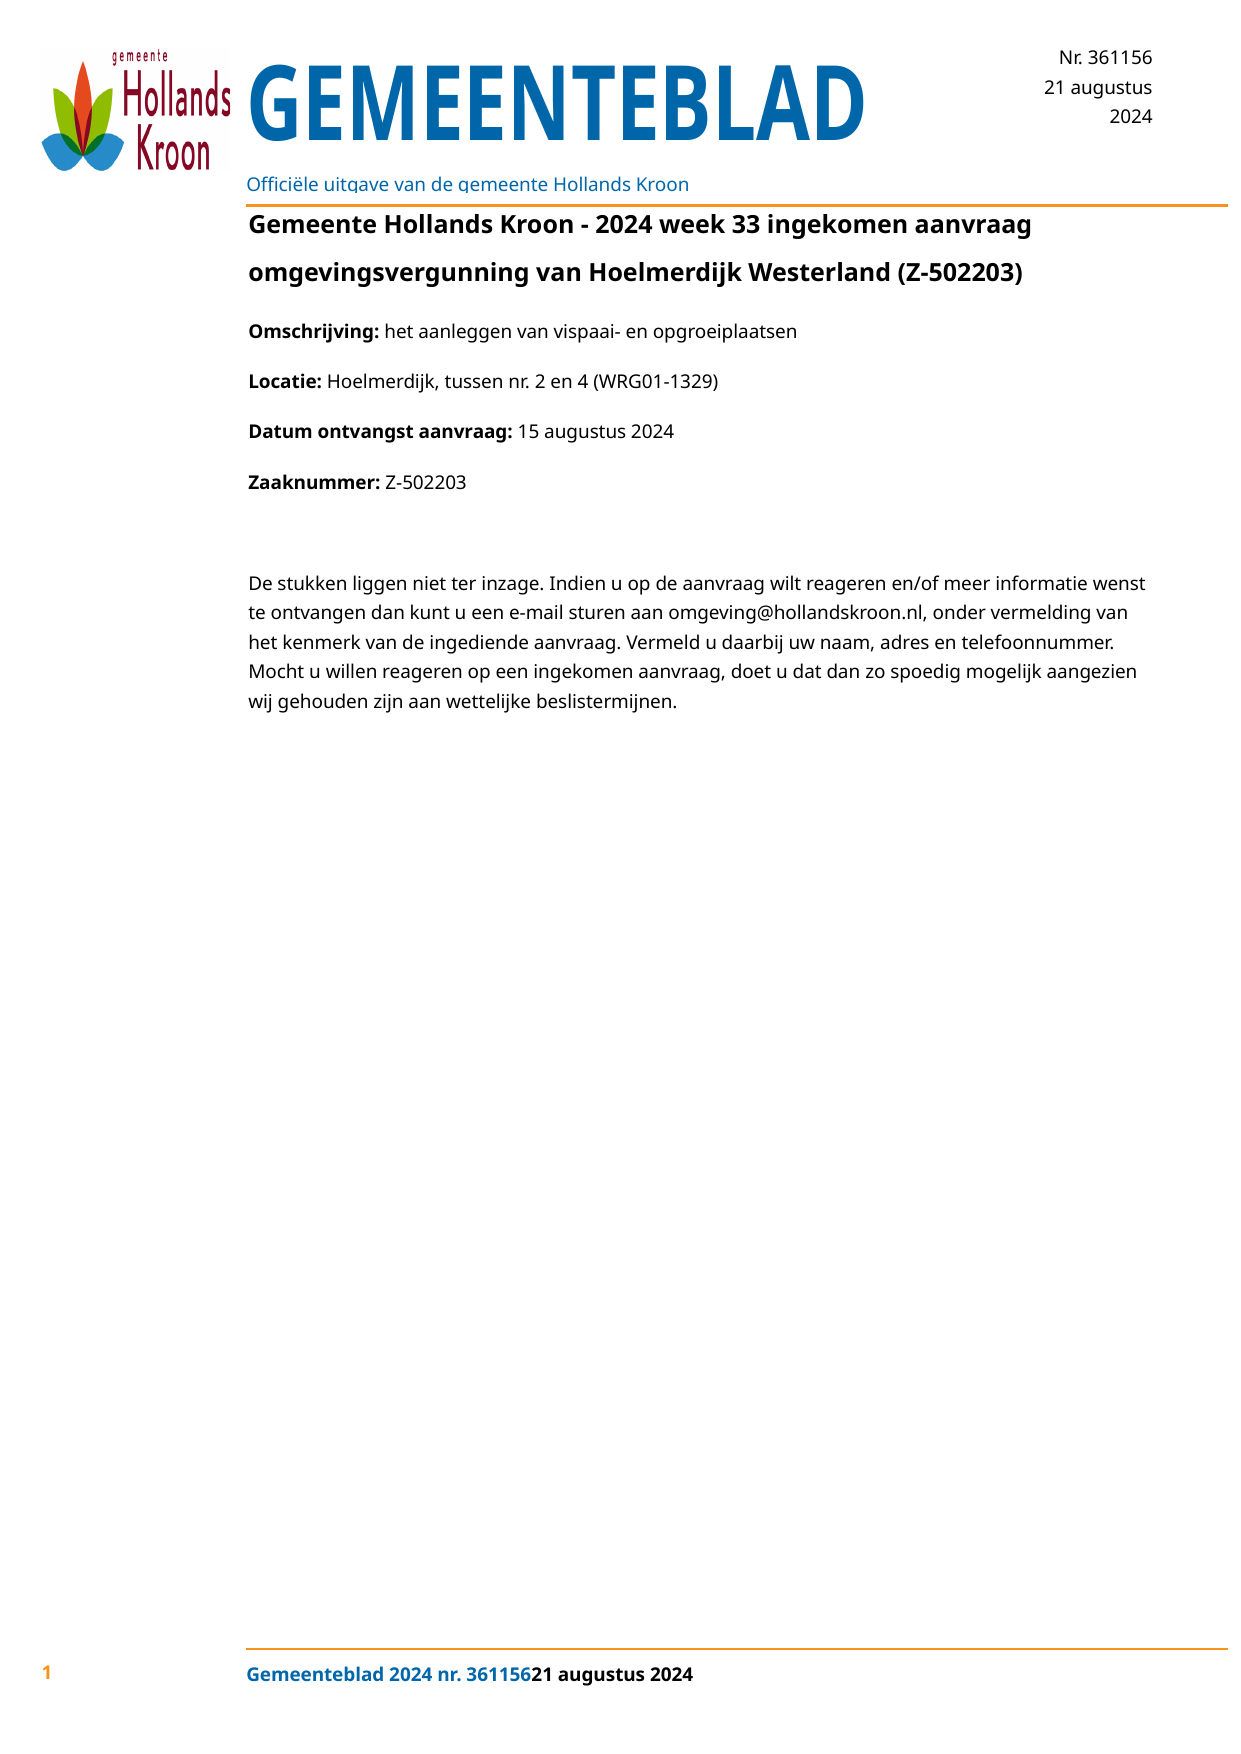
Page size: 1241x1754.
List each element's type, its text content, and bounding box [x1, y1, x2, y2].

text Datum ontvangst aanvraag: 15 augustus 2024 [248, 419, 1152, 444]
text Omschrijving: het aanleggen van vispaai- en opgroeiplaatsen [248, 318, 1152, 344]
text Zaaknummer: Z-502203 [248, 469, 1152, 495]
picture [41, 47, 231, 172]
text Gemeente Hollands Kroon - 2024 week 33 ingekomen aanvraag omgevingsvergunning van Hoelmerdijk Westerland (Z-502203) [248, 207, 1152, 288]
text Locatie: Hoelmerdijk, tussen nr. 2 en 4 (WRG01-1329) [248, 368, 1152, 394]
text De stukken liggen niet ter inzage. Indien u op de aanvraag wilt reageren en/of meer informatie wenst te ontvangen dan kunt u een e-mail sturen aan omgeving@hollandskroon.nl, onder vermelding van het kenmerk van de ingediende aanvraag. Vermeld u daarbij uw naam, adres en telefoonnummer. Mocht u willen reageren op een ingekomen aanvraag, doet u dat dan zo spoedig mogelijk aangezien wij gehouden zijn aan wettelijke beslistermijnen. [248, 570, 1152, 714]
